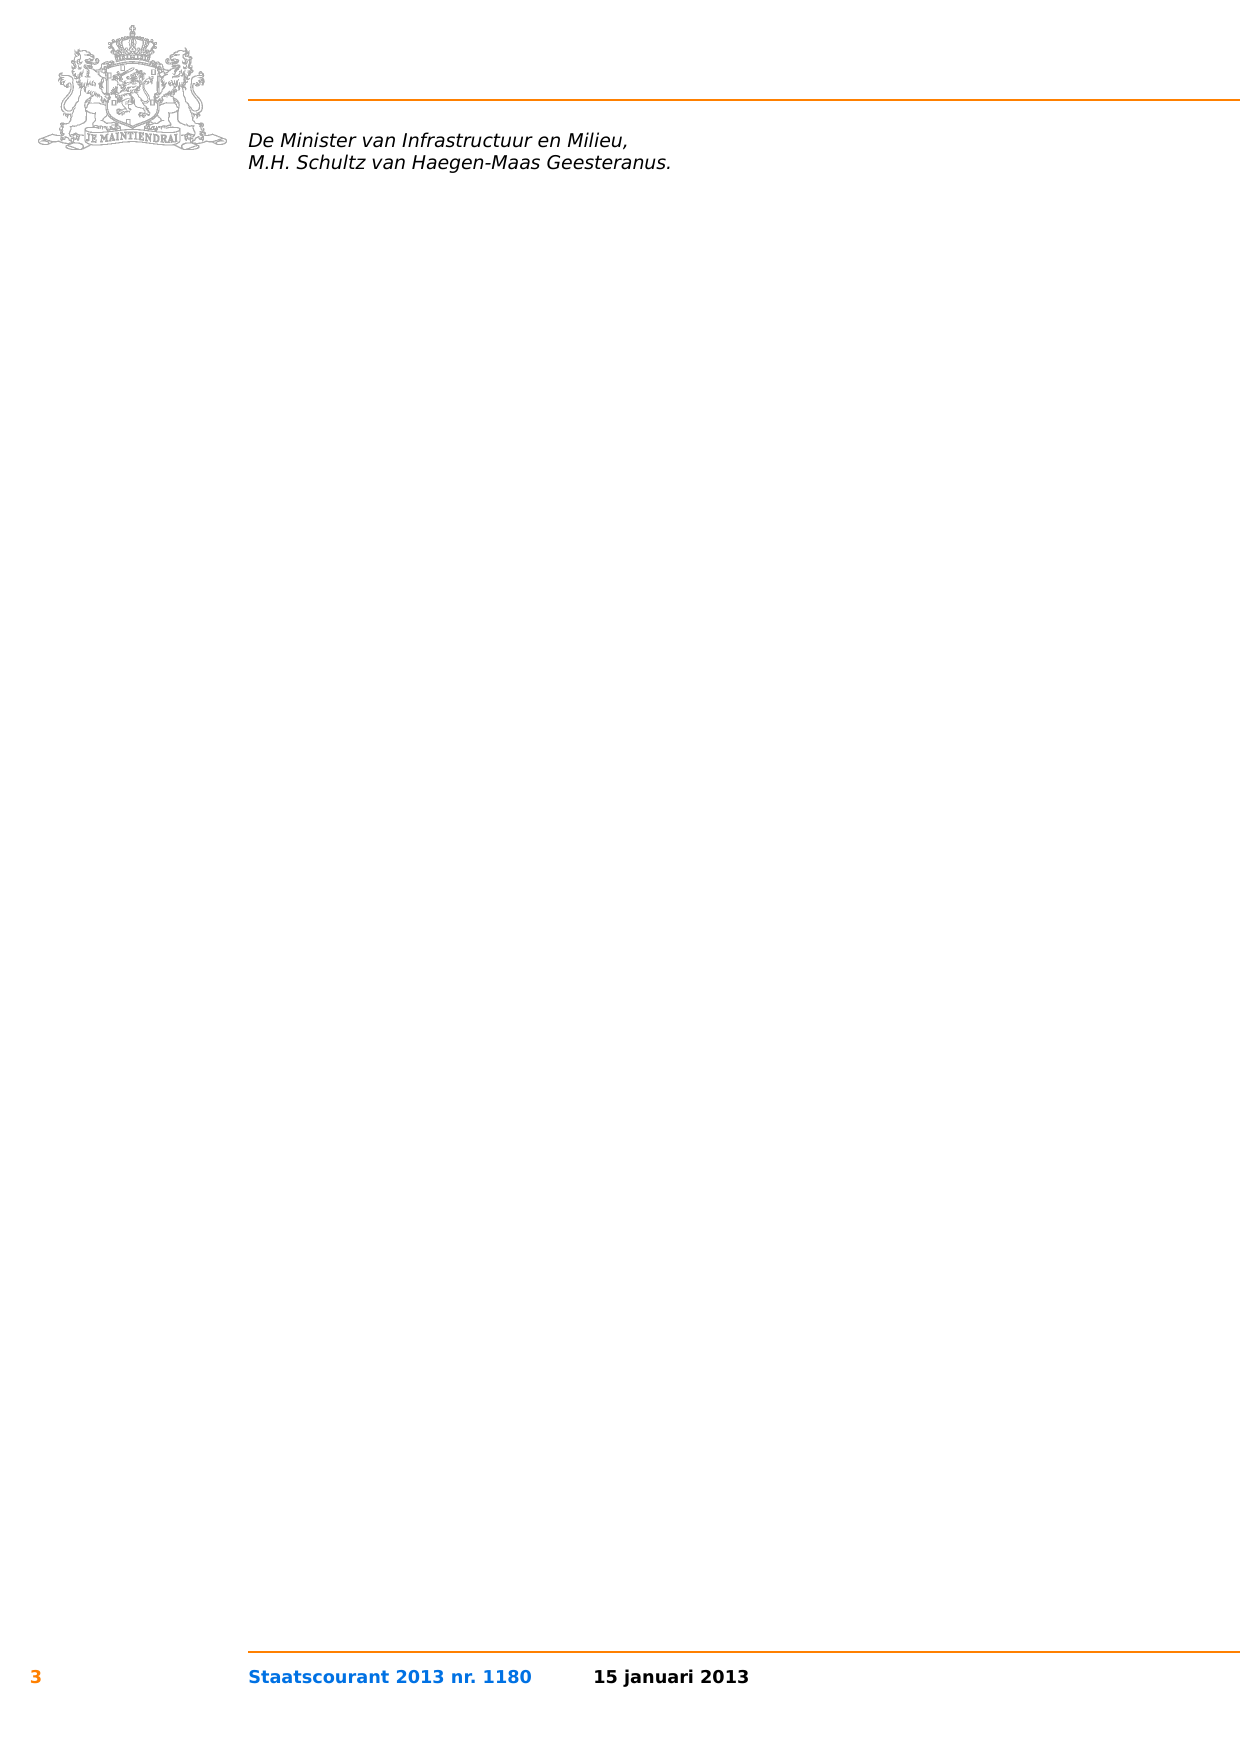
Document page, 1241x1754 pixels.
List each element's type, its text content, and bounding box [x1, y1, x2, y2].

picture [38, 25, 227, 150]
text De Minister van Infrastructuur en Milieu, M.H. Schultz van Haegen-Maas Geesteranus. [248, 130, 1163, 174]
